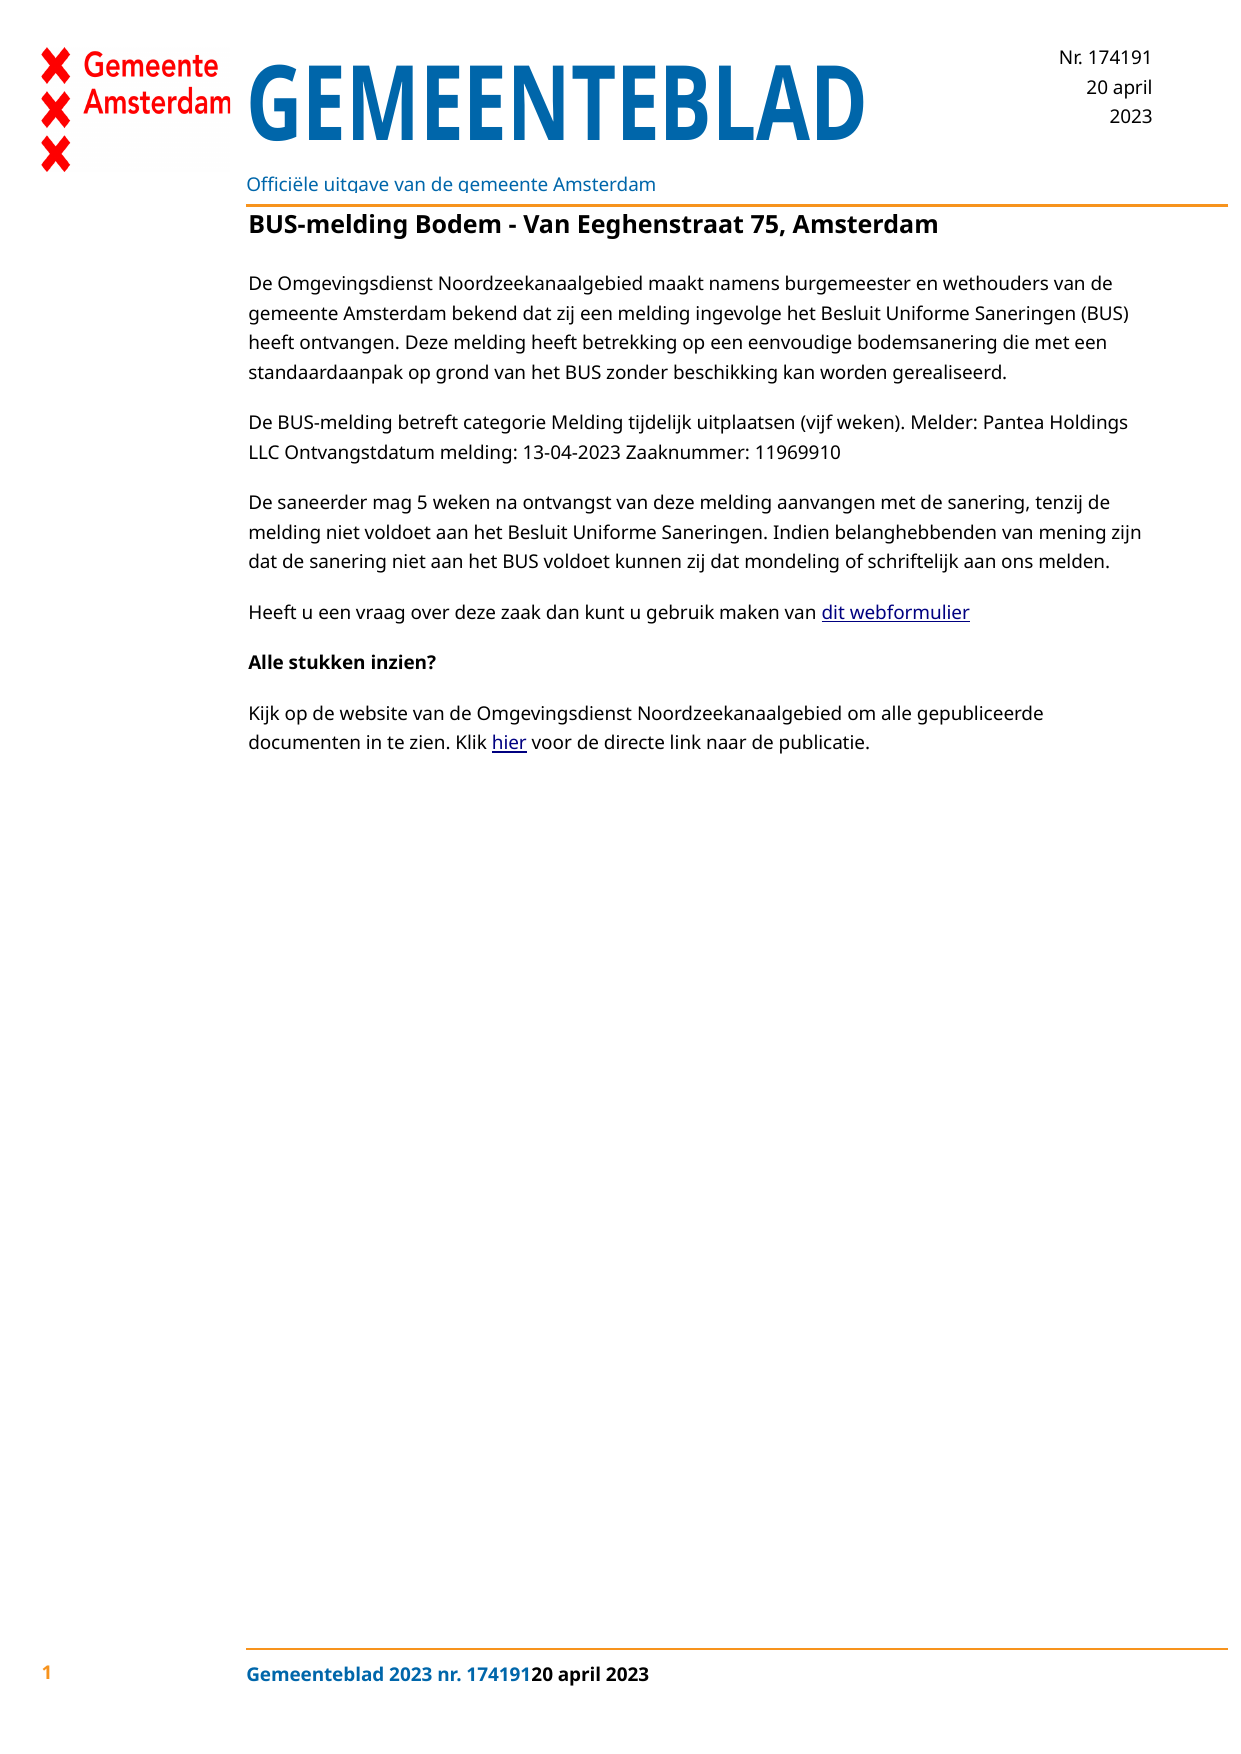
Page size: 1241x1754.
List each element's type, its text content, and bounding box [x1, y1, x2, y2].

text Kijk op de website van de Omgevingsdienst Noordzeekanaalgebied om alle gepubliceerde documenten in te zien. Klik hier voor de directe link naar de publicatie. [248, 700, 1152, 755]
text De BUS-melding betreft categorie Melding tijdelijk uitplaatsen (vijf weken). Melder: Pantea Holdings LLC Ontvangstdatum melding: 13-04-2023 Zaaknummer: 11969910 [248, 409, 1152, 465]
text De saneerder mag 5 weken na ontvangst van deze melding aanvangen met de sanering, tenzij de melding niet voldoet aan het Besluit Uniforme Saneringen. Indien belanghebbenden van mening zijn dat de sanering niet aan het BUS voldoet kunnen zij dat mondeling of schriftelijk aan ons melden. [248, 489, 1152, 574]
text Alle stukken inzien? [248, 649, 1152, 675]
picture [41, 47, 231, 172]
text De Omgevingsdienst Noordzeekanaalgebied maakt namens burgemeester en wethouders van de gemeente Amsterdam bekend dat zij een melding ingevolge het Besluit Uniforme Saneringen (BUS) heeft ontvangen. Deze melding heeft betrekking op een eenvoudige bodemsanering die met een standaardaanpak op grond van het BUS zonder beschikking kan worden gerealiseerd. [248, 270, 1152, 385]
text BUS-melding Bodem - Van Eeghenstraat 75, Amsterdam [248, 207, 1152, 241]
text Heeft u een vraag over deze zaak dan kunt u gebruik maken van dit webformulier [248, 599, 1152, 625]
